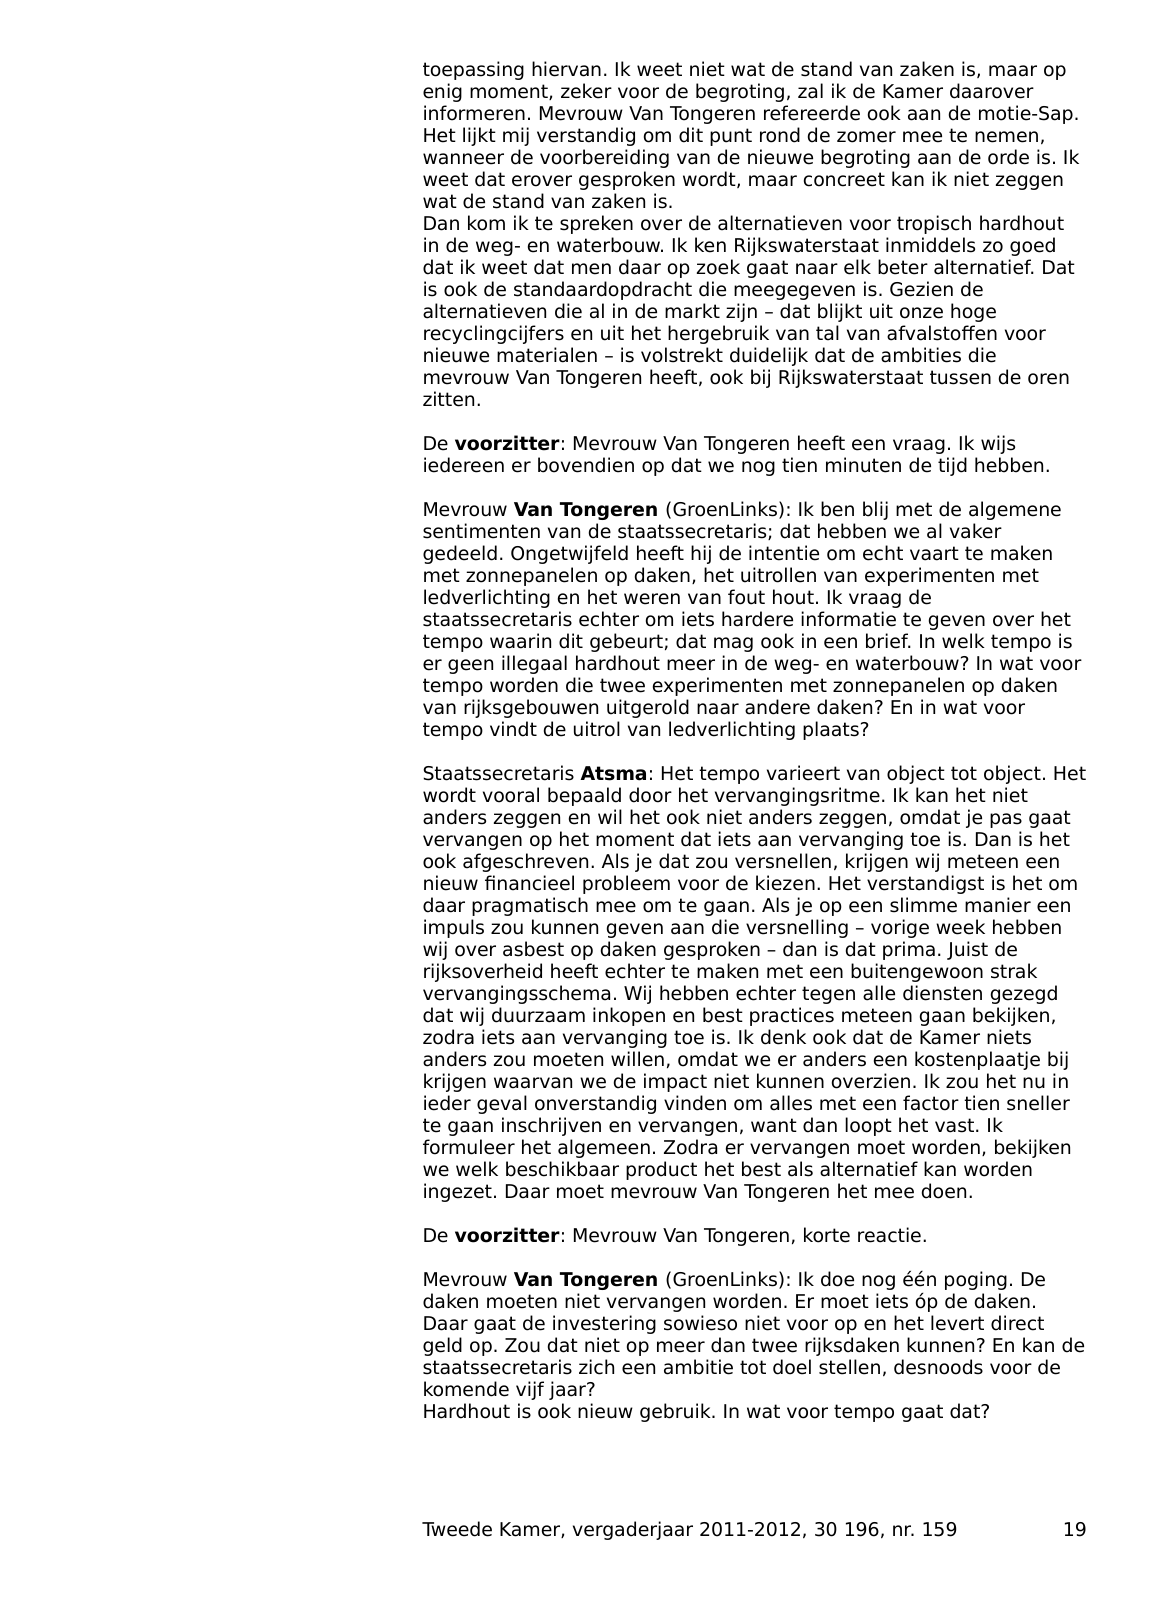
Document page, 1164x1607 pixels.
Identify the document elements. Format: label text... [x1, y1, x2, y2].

text Dan kom ik te spreken over de alternatieven voor tropisch hardhout in de weg- en waterbouw. Ik ken Rijkswaterstaat inmiddels zo goed dat ik weet dat men daar op zoek gaat naar elk beter alternatief. Dat is ook de standaardopdracht die meegegeven is. Gezien de alternatieven die al in de markt zijn – dat blijkt uit onze hoge recyclingcijfers en uit het hergebruik van tal van afvalstoffen voor nieuwe materialen – is volstrekt duidelijk dat de ambities die mevrouw Van Tongeren heeft, ook bij Rijkswaterstaat tussen de oren zitten. [422, 213, 1087, 411]
text toepassing hiervan. Ik weet niet wat de stand van zaken is, maar op enig moment, zeker voor de begroting, zal ik de Kamer daarover informeren. Mevrouw Van Tongeren refereerde ook aan de motie-Sap. Het lijkt mij verstandig om dit punt rond de zomer mee te nemen, wanneer de voorbereiding van de nieuwe begroting aan de orde is. Ik weet dat erover gesproken wordt, maar concreet kan ik niet zeggen wat de stand van zaken is. [422, 59, 1087, 213]
text De voorzitter: Mevrouw Van Tongeren heeft een vraag. Ik wijs iedereen er bovendien op dat we nog tien minuten de tijd hebben. [422, 433, 1087, 477]
text Staatssecretaris Atsma: Het tempo varieert van object tot object. Het wordt vooral bepaald door het vervangingsritme. Ik kan het niet anders zeggen en wil het ook niet anders zeggen, omdat je pas gaat vervangen op het moment dat iets aan vervanging toe is. Dan is het ook afgeschreven. Als je dat zou versnellen, krijgen wij meteen een nieuw financieel probleem voor de kiezen. Het verstandigst is het om daar pragmatisch mee om te gaan. Als je op een slimme manier een impuls zou kunnen geven aan die versnelling – vorige week hebben wij over asbest op daken gesproken – dan is dat prima. Juist de rijksoverheid heeft echter te maken met een buitengewoon strak vervangingsschema. Wij hebben echter tegen alle diensten gezegd dat wij duurzaam inkopen en best practices meteen gaan bekijken, zodra iets aan vervanging toe is. Ik denk ook dat de Kamer niets anders zou moeten willen, omdat we er anders een kostenplaatje bij krijgen waarvan we de impact niet kunnen overzien. Ik zou het nu in ieder geval onverstandig vinden om alles met een factor tien sneller te gaan inschrijven en vervangen, want dan loopt het vast. Ik formuleer het algemeen. Zodra er vervangen moet worden, bekijken we welk beschikbaar product het best als alternatief kan worden ingezet. Daar moet mevrouw Van Tongeren het mee doen. [422, 763, 1087, 1203]
text Mevrouw Van Tongeren (GroenLinks): Ik ben blij met de algemene sentimenten van de staatssecretaris; dat hebben we al vaker gedeeld. Ongetwijfeld heeft hij de intentie om echt vaart te maken met zonnepanelen op daken, het uitrollen van experimenten met ledverlichting en het weren van fout hout. Ik vraag de staatssecretaris echter om iets hardere informatie te geven over het tempo waarin dit gebeurt; dat mag ook in een brief. In welk tempo is er geen illegaal hardhout meer in de weg- en waterbouw? In wat voor tempo worden die twee experimenten met zonnepanelen op daken van rijksgebouwen uitgerold naar andere daken? En in wat voor tempo vindt de uitrol van ledverlichting plaats? [422, 499, 1087, 741]
text Mevrouw Van Tongeren (GroenLinks): Ik doe nog één poging. De daken moeten niet vervangen worden. Er moet iets óp de daken. Daar gaat de investering sowieso niet voor op en het levert direct geld op. Zou dat niet op meer dan twee rijksdaken kunnen? En kan de staatssecretaris zich een ambitie tot doel stellen, desnoods voor de komende vijf jaar? [422, 1269, 1087, 1401]
text Hardhout is ook nieuw gebruik. In wat voor tempo gaat dat? [422, 1401, 1087, 1423]
text De voorzitter: Mevrouw Van Tongeren, korte reactie. [422, 1225, 1087, 1247]
